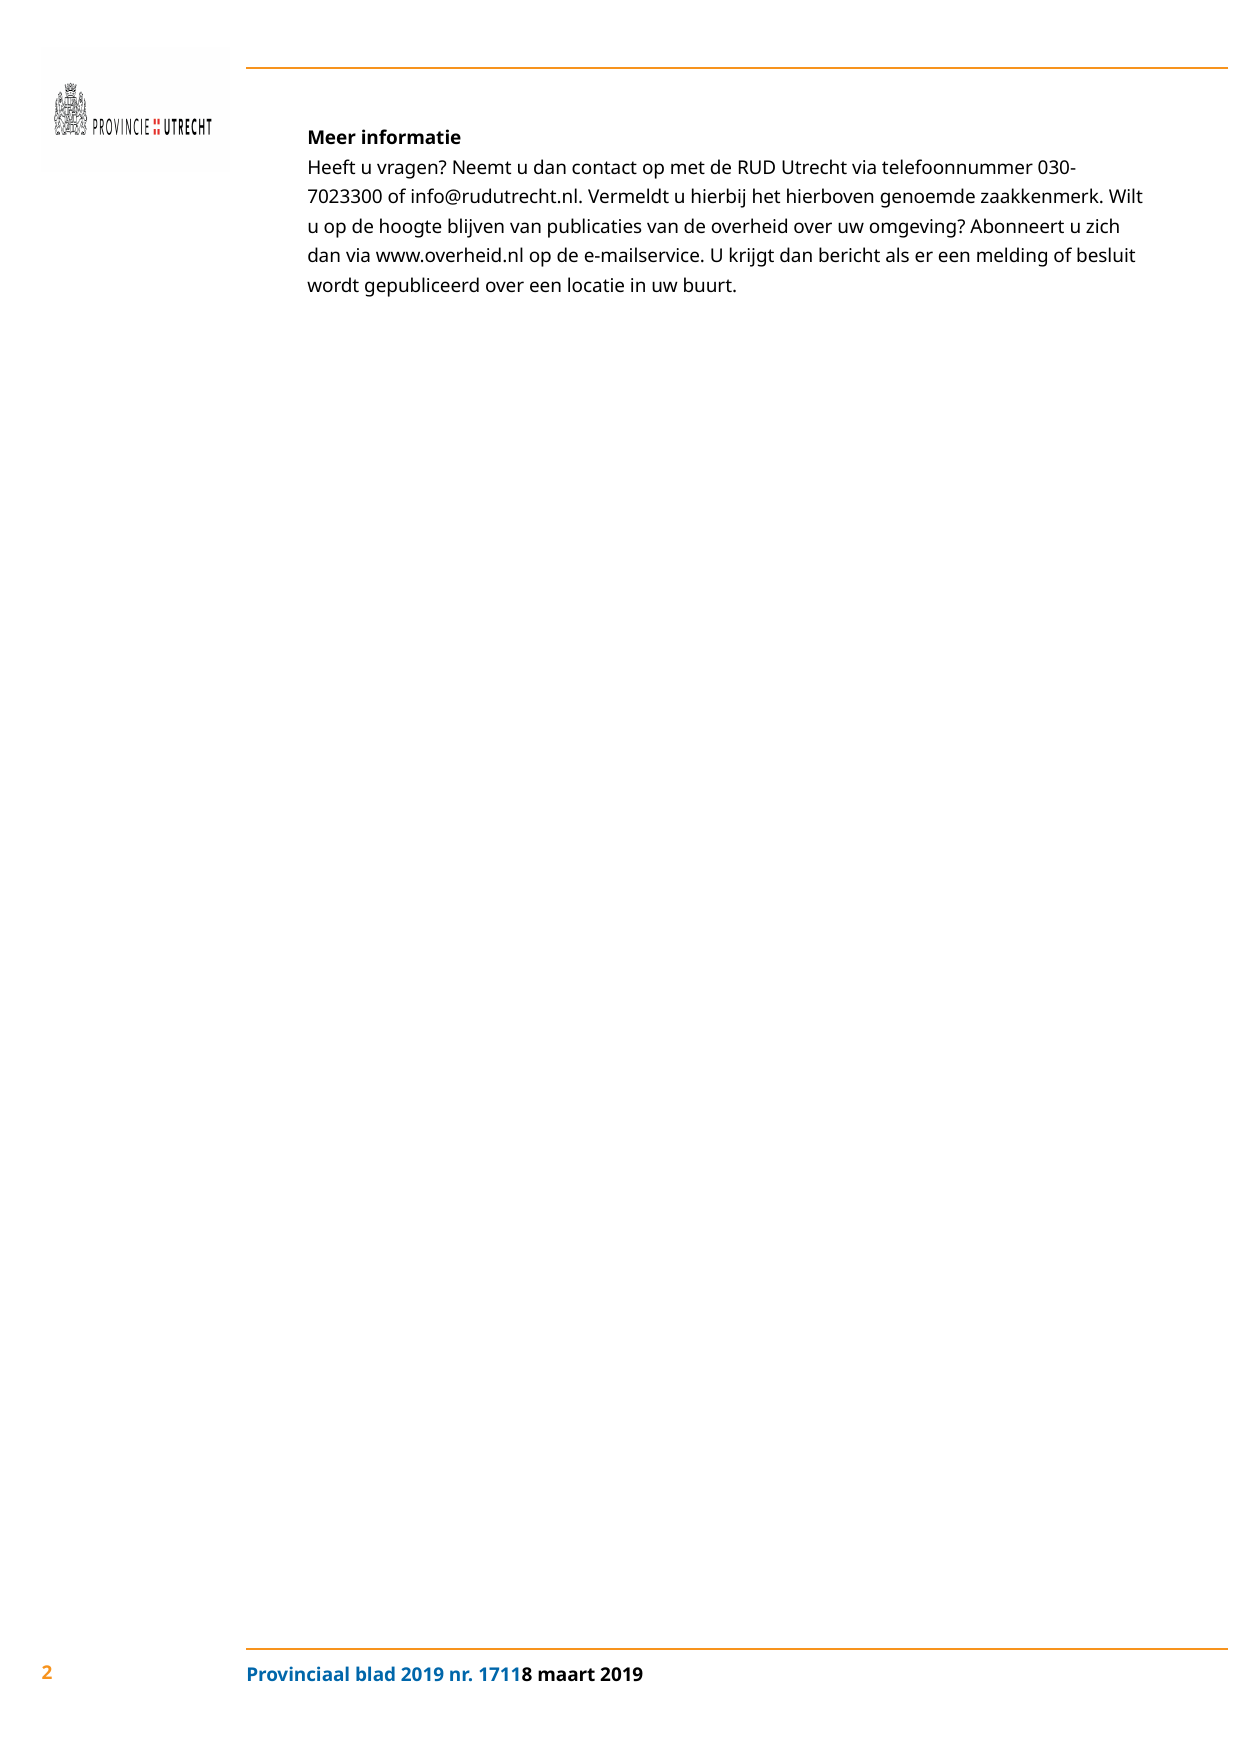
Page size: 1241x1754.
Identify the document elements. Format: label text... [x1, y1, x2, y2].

picture [41, 47, 231, 172]
list Meer informatie [248, 124, 1152, 150]
list Heeft u vragen? Neemt u dan contact op met de RUD Utrecht via telefoonnummer 030-7023300 of info@rudutrecht.nl. Vermeldt u hierbij het hierboven genoemde zaakkenmerk. Wilt u op de hoogte blijven van publicaties van de overheid over uw omgeving? Abonneert u zich dan via www.overheid.nl op de e-mailservice. U krijgt dan bericht als er een melding of besluit wordt gepubliceerd over een locatie in uw buurt. [248, 154, 1152, 298]
